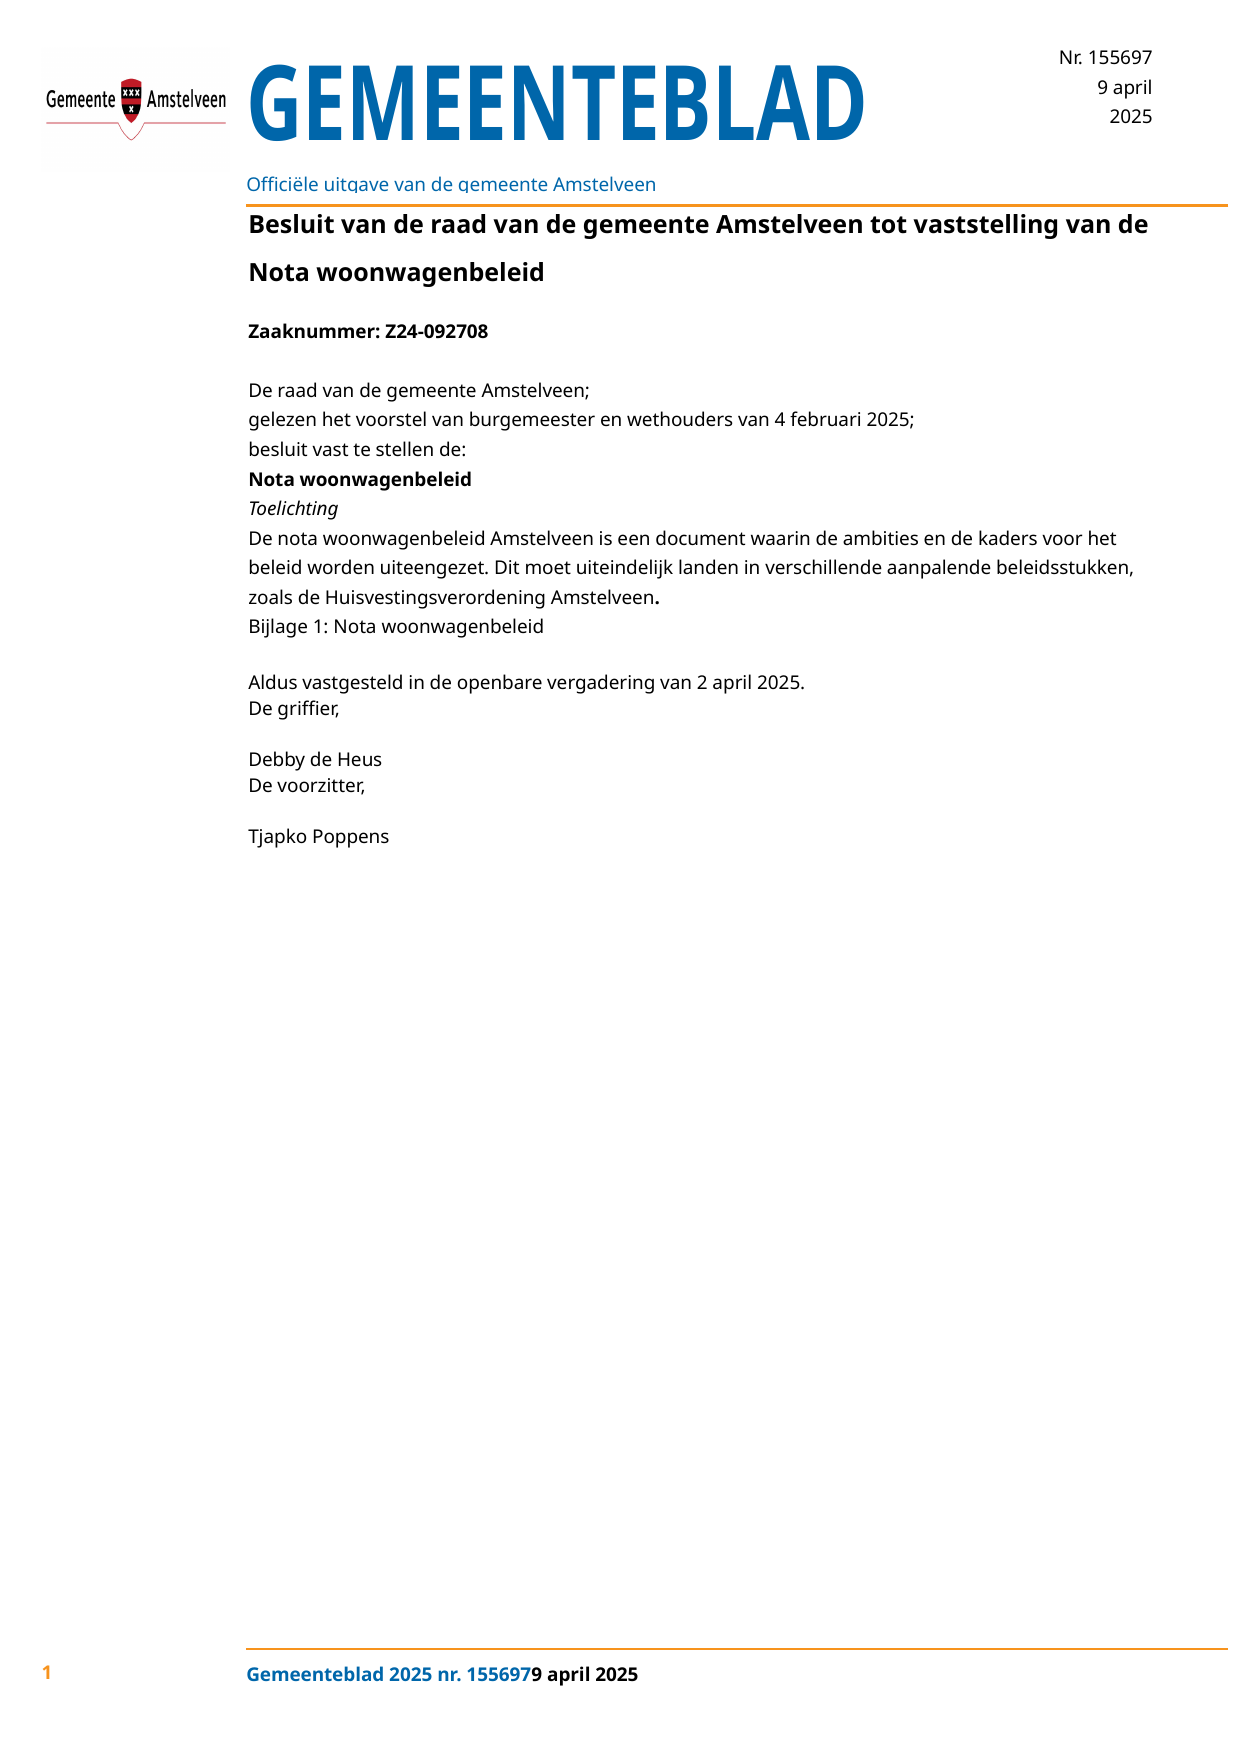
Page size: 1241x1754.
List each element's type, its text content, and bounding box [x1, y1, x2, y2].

text De raad van de gemeente Amstelveen; [248, 377, 1152, 403]
picture [41, 47, 231, 172]
text De griffier, [248, 695, 1152, 721]
text besluit vast te stellen de: [248, 436, 1152, 462]
text Zaaknummer: Z24-092708 [248, 318, 1152, 344]
text Tjapko Poppens [248, 823, 1152, 849]
text De voorzitter, [248, 772, 1152, 798]
text Debby de Heus [248, 746, 1152, 772]
text gelezen het voorstel van burgemeester en wethouders van 4 februari 2025; [248, 407, 1152, 432]
text Bijlage 1: Nota woonwagenbeleid [248, 614, 1152, 639]
text Aldus vastgesteld in de openbare vergadering van 2 april 2025. [248, 669, 1152, 695]
text Besluit van de raad van de gemeente Amstelveen tot vaststelling van de Nota woonwagenbeleid [248, 207, 1152, 288]
text Nota woonwagenbeleid [248, 466, 1152, 492]
text De nota woonwagenbeleid Amstelveen is een document waarin de ambities en de kaders voor het beleid worden uiteengezet. Dit moet uiteindelijk landen in verschillende aanpalende beleidsstukken, zoals de Huisvestingsverordening Amstelveen. [248, 525, 1152, 610]
text Toelichting [248, 495, 1152, 521]
